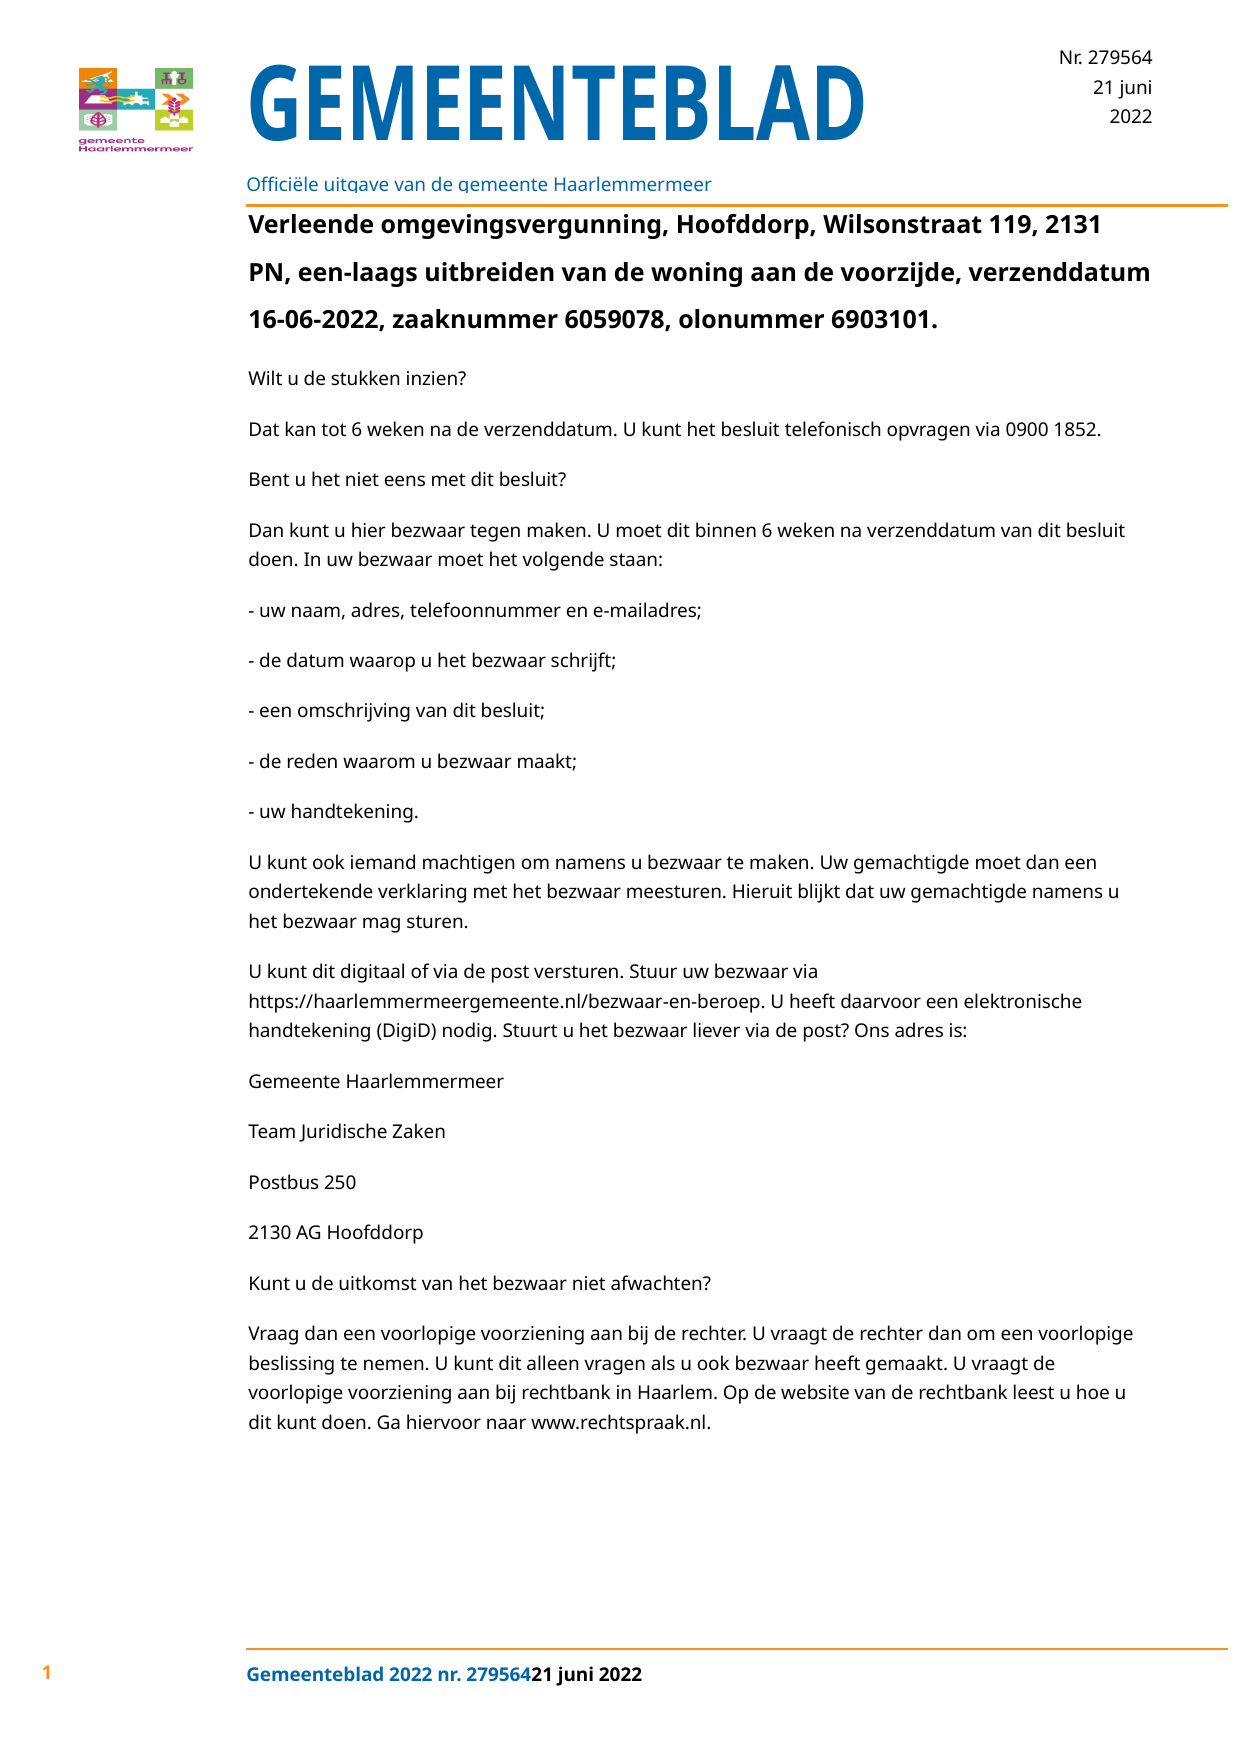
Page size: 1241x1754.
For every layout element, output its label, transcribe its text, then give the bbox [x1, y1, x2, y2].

picture [41, 47, 231, 172]
text Verleende omgevingsvergunning, Hoofddorp, Wilsonstraat 119, 2131 PN, een-laags uitbreiden van de woning aan de voorzijde, verzenddatum 16-06-2022, zaaknummer 6059078, olonummer 6903101. [248, 207, 1152, 336]
text - de datum waarop u het bezwaar schrijft; [248, 647, 1152, 673]
text - uw naam, adres, telefoonnummer en e-mailadres; [248, 597, 1152, 622]
text U kunt dit digitaal of via de post versturen. Stuur uw bezwaar via https://haarlemmermeergemeente.nl/bezwaar-en-beroep. U heeft daarvoor een elektronische handtekening (DigiD) nodig. Stuurt u het bezwaar liever via de post? Ons adres is: [248, 958, 1152, 1043]
text - de reden waarom u bezwaar maakt; [248, 748, 1152, 774]
text Wilt u de stukken inzien? [248, 366, 1152, 391]
text - een omschrijving van dit besluit; [248, 698, 1152, 723]
text Bent u het niet eens met dit besluit? [248, 466, 1152, 492]
text Gemeente Haarlemmermeer [248, 1068, 1152, 1094]
text Kunt u de uitkomst van het bezwaar niet afwachten? [248, 1270, 1152, 1295]
text Dat kan tot 6 weken na de verzenddatum. U kunt het besluit telefonisch opvragen via 0900 1852. [248, 416, 1152, 442]
text Dan kunt u hier bezwaar tegen maken. U moet dit binnen 6 weken na verzenddatum van dit besluit doen. In uw bezwaar moet het volgende staan: [248, 517, 1152, 572]
text Vraag dan een voorlopige voorziening aan bij de rechter. U vraagt de rechter dan om een voorlopige beslissing te nemen. U kunt dit alleen vragen als u ook bezwaar heeft gemaakt. U vraagt de voorlopige voorziening aan bij rechtbank in Haarlem. Op de website van de rechtbank leest u hoe u dit kunt doen. Ga hiervoor naar www.rechtspraak.nl. [248, 1320, 1152, 1434]
text - uw handtekening. [248, 798, 1152, 824]
text 2130 AG Hoofddorp [248, 1219, 1152, 1245]
text U kunt ook iemand machtigen om namens u bezwaar te maken. Uw gemachtigde moet dan een ondertekende verklaring met het bezwaar meesturen. Hieruit blijkt dat uw gemachtigde namens u het bezwaar mag sturen. [248, 849, 1152, 934]
text Postbus 250 [248, 1169, 1152, 1194]
text Team Juridische Zaken [248, 1118, 1152, 1144]
